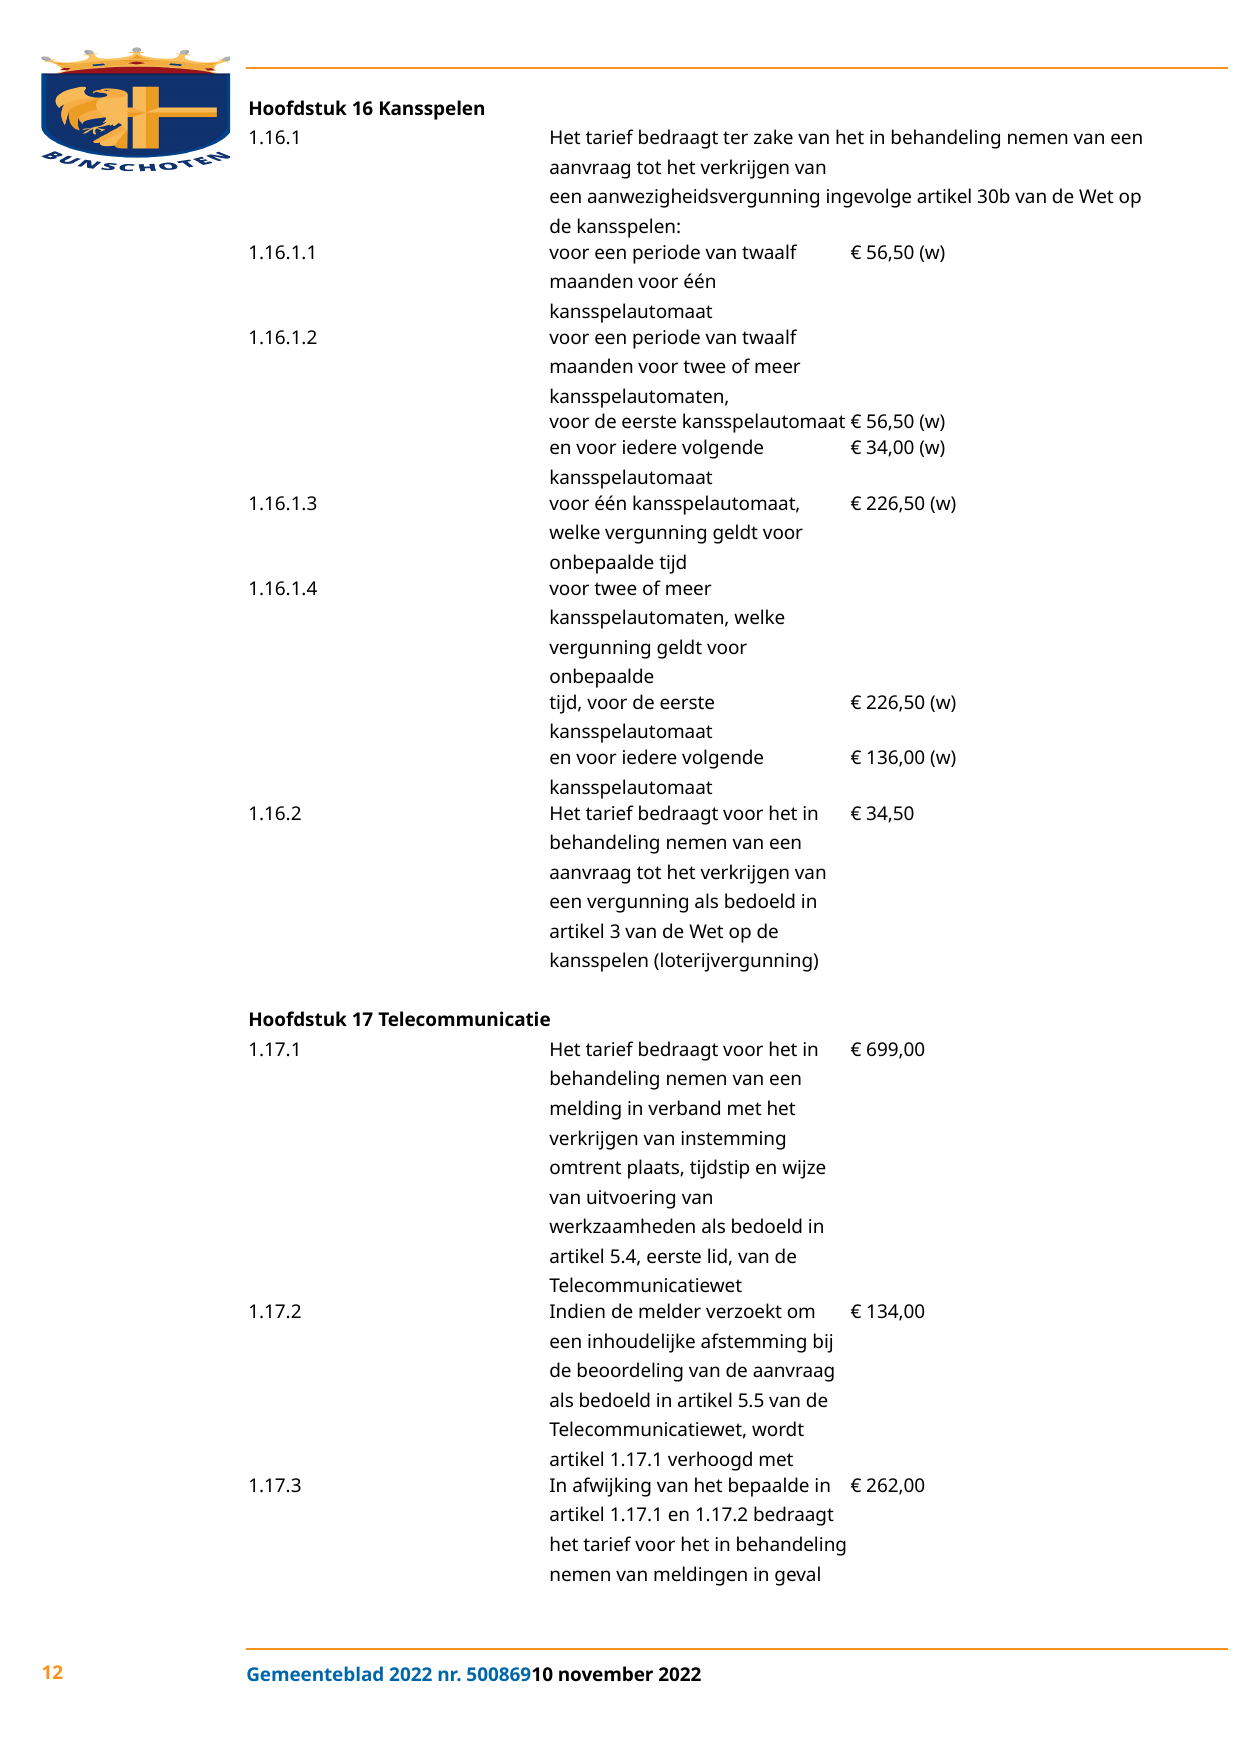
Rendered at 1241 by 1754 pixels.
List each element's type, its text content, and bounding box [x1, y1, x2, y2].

table_cell 1.16.1.1 [248, 239, 549, 324]
table_cell 1.17.2 [248, 1298, 549, 1472]
table_cell 1.16.2 [248, 800, 549, 973]
text Hoofdstuk 16 Kansspelen [248, 95, 1152, 121]
table_header 1.16.1 [248, 125, 549, 239]
table_cell € 262,00 [850, 1472, 1152, 1586]
table_cell voor de eerste kansspelautomaat [549, 409, 850, 434]
table_cell € 34,50 [850, 800, 1152, 973]
table_cell € 56,50 (w) [850, 239, 1152, 324]
table_cell en voor iedere volgende kansspelautomaat [549, 745, 850, 800]
table_header 1.17.1 [248, 1036, 549, 1298]
table_cell € 34,00 (w) [850, 435, 1152, 490]
picture [41, 47, 231, 172]
table_cell voor één kansspelautomaat, welke vergunning geldt voor onbepaalde tijd [549, 490, 850, 575]
table_cell € 56,50 (w) [850, 409, 1152, 434]
table_cell € 226,50 (w) [850, 689, 1152, 744]
table_cell en voor iedere volgende kansspelautomaat [549, 435, 850, 490]
table_cell € 226,50 (w) [850, 490, 1152, 575]
table_cell 1.16.1.4 [248, 575, 549, 800]
table_cell [850, 575, 1152, 689]
table_cell Indien de melder verzoekt om een inhoudelijke afstemming bij de beoordeling van de aanvraag als bedoeld in artikel 5.5 van de Telecommunicatiewet, wordt artikel 1.17.1 verhoogd met [549, 1298, 850, 1472]
table_cell voor twee of meer kansspelautomaten, welke vergunning geldt voor onbepaalde [549, 575, 850, 689]
table_cell € 134,00 [850, 1298, 1152, 1472]
text Hoofdstuk 17 Telecommunicatie [248, 1006, 1152, 1032]
table_header Het tarief bedraagt ter zake van het in behandeling nemen van een aanvraag tot het verkrijgen van een aanwezigheidsvergunning ingevolge artikel 30b van de Wet op de kansspelen: [549, 125, 1152, 239]
table_cell 1.16.1.2 [248, 324, 549, 490]
table_cell voor een periode van twaalf maanden voor één kansspelautomaat [549, 239, 850, 324]
table_cell In afwijking van het bepaalde in artikel 1.17.1 en 1.17.2 bedraagt het tarief voor het in behandeling nemen van meldingen in geval [549, 1472, 850, 1586]
table_cell tijd, voor de eerste kansspelautomaat [549, 689, 850, 744]
table_cell voor een periode van twaalf maanden voor twee of meer kansspelautomaten, [549, 324, 850, 409]
table_cell € 136,00 (w) [850, 745, 1152, 800]
table_cell 1.16.1.3 [248, 490, 549, 575]
table_header Het tarief bedraagt voor het in behandeling nemen van een melding in verband met het verkrijgen van instemming omtrent plaats, tijdstip en wijze van uitvoering van werkzaamheden als bedoeld in artikel 5.4, eerste lid, van de Telecommunicatiewet [549, 1036, 850, 1298]
table_cell [850, 324, 1152, 409]
table_header € 699,00 [850, 1036, 1152, 1298]
table_cell 1.17.3 [248, 1472, 549, 1586]
table_cell Het tarief bedraagt voor het in behandeling nemen van een aanvraag tot het verkrijgen van een vergunning als bedoeld in artikel 3 van de Wet op de kansspelen (loterijvergunning) [549, 800, 850, 973]
